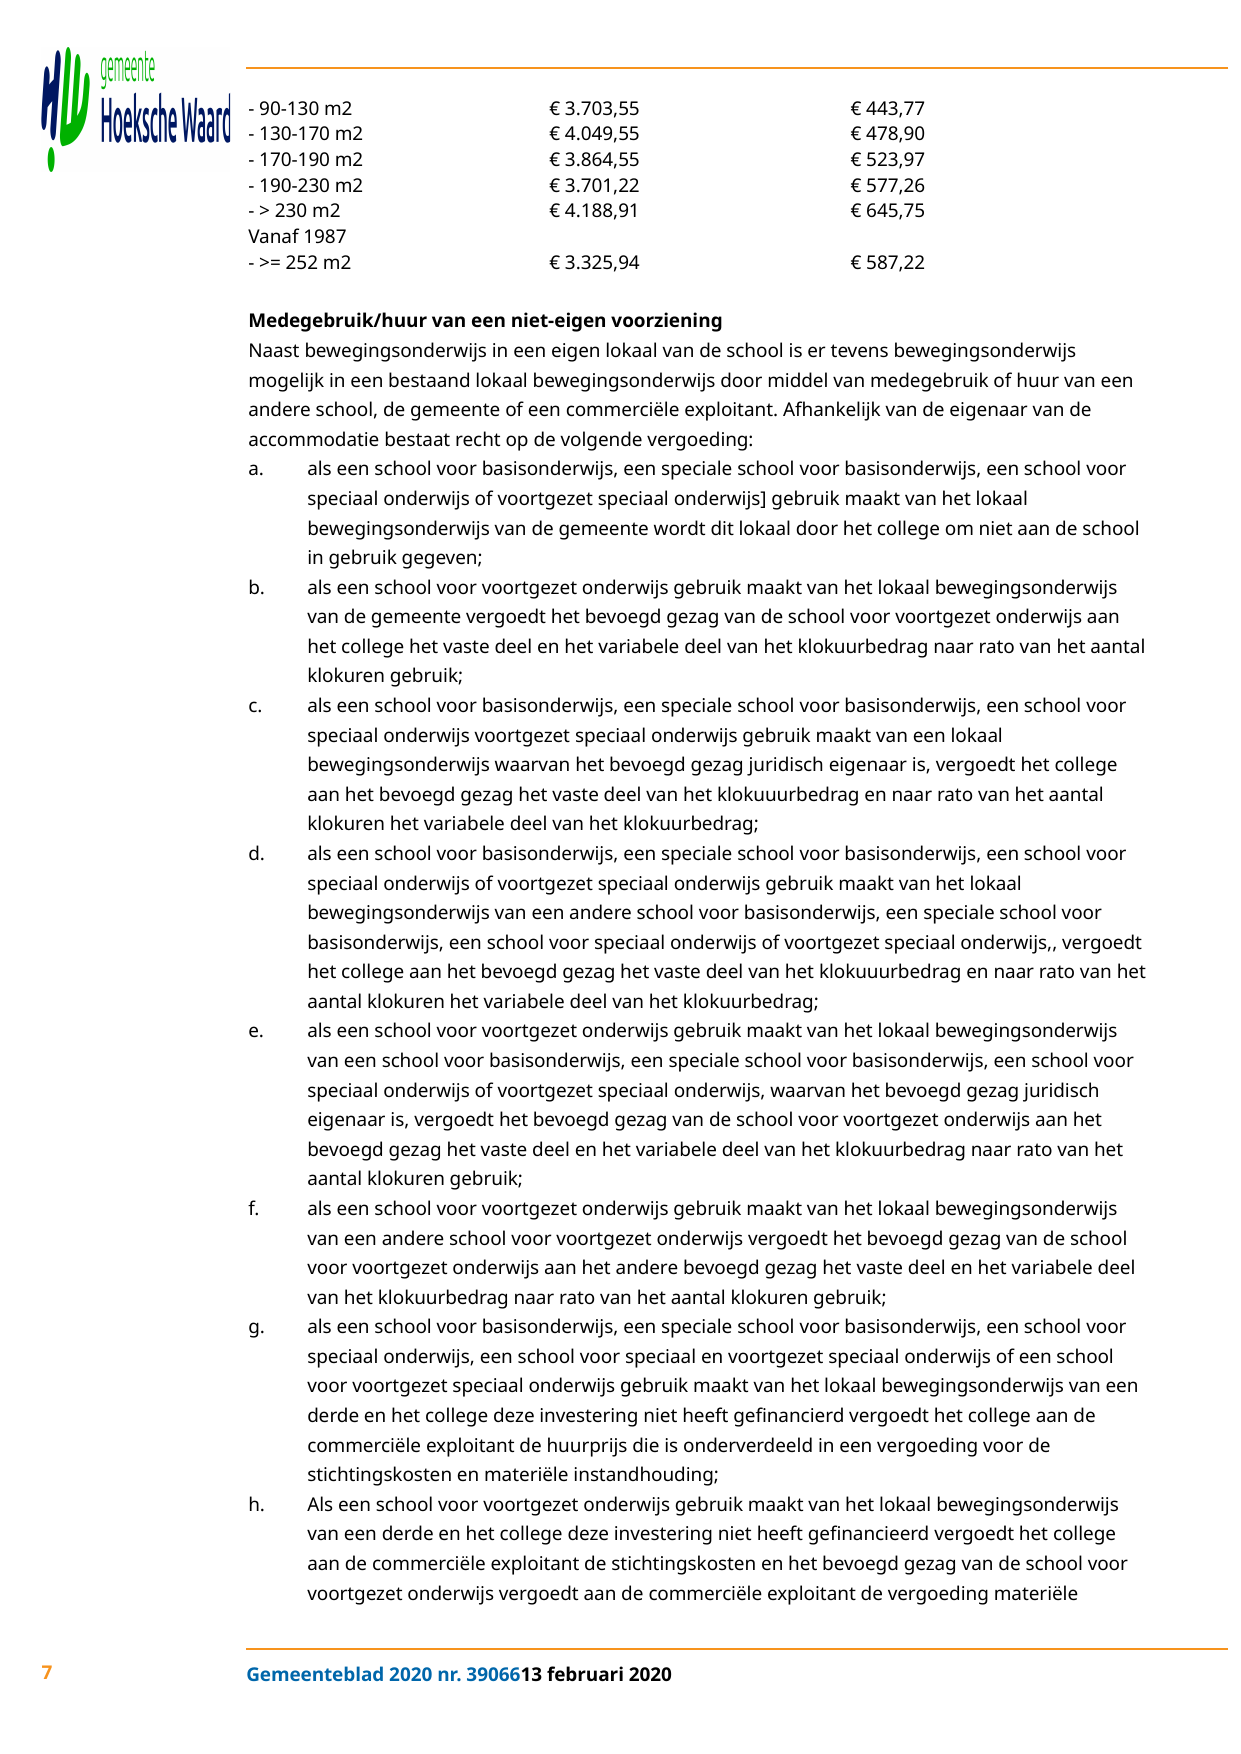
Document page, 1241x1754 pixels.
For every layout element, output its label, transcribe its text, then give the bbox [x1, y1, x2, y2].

text Naast bewegingsonderwijs in een eigen lokaal van de school is er tevens bewegingsonderwijs mogelijk in een bestaand lokaal bewegingsonderwijs door middel van medegebruik of huur van een andere school, de gemeente of een commerciële exploitant. Afhankelijk van de eigenaar van de accommodatie bestaat recht op de volgende vergoeding: [248, 337, 1152, 452]
table_cell - 130-170 m2 [248, 121, 549, 146]
table_cell € 587,22 [850, 249, 1152, 275]
list als een school voor voortgezet onderwijs gebruik maakt van het lokaal bewegingsonderwijs van een andere school voor voortgezet onderwijs vergoedt het bevoegd gezag van de school voor voortgezet onderwijs aan het andere bevoegd gezag het vaste deel en het variabele deel van het klokuurbedrag naar rato van het aantal klokuren gebruik; [248, 1195, 1152, 1310]
table_cell - >= 252 m2 [248, 249, 549, 275]
table_cell € 3.864,55 [549, 146, 850, 172]
table_cell - > 230 m2 [248, 198, 549, 223]
table_cell [850, 224, 1152, 249]
list als een school voor basisonderwijs, een speciale school voor basisonderwijs, een school voor speciaal onderwijs of voortgezet speciaal onderwijs gebruik maakt van het lokaal bewegingsonderwijs van een andere school voor basisonderwijs, een speciale school voor basisonderwijs, een school voor speciaal onderwijs of voortgezet speciaal onderwijs,, vergoedt het college aan het bevoegd gezag het vaste deel van het klokuuurbedrag en naar rato van het aantal klokuren het variabele deel van het klokuurbedrag; [248, 840, 1152, 1014]
list als een school voor voortgezet onderwijs gebruik maakt van het lokaal bewegingsonderwijs van een school voor basisonderwijs, een speciale school voor basisonderwijs, een school voor speciaal onderwijs of voortgezet speciaal onderwijs, waarvan het bevoegd gezag juridisch eigenaar is, vergoedt het bevoegd gezag van de school voor voortgezet onderwijs aan het bevoegd gezag het vaste deel en het variabele deel van het klokuurbedrag naar rato van het aantal klokuren gebruik; [248, 1018, 1152, 1191]
table_cell - 170-190 m2 [248, 146, 549, 172]
text Medegebruik/huur van een niet-eigen voorziening [248, 308, 1152, 333]
table_cell € 4.188,91 [549, 198, 850, 223]
table_cell € 645,75 [850, 198, 1152, 223]
list als een school voor basisonderwijs, een speciale school voor basisonderwijs, een school voor speciaal onderwijs voortgezet speciaal onderwijs gebruik maakt van een lokaal bewegingsonderwijs waarvan het bevoegd gezag juridisch eigenaar is, vergoedt het college aan het bevoegd gezag het vaste deel van het klokuuurbedrag en naar rato van het aantal klokuren het variabele deel van het klokuurbedrag; [248, 692, 1152, 836]
table_cell - 190-230 m2 [248, 172, 549, 198]
table_cell - 90-130 m2 [248, 95, 549, 121]
table_cell € 3.325,94 [549, 249, 850, 275]
list als een school voor basisonderwijs, een speciale school voor basisonderwijs, een school voor speciaal onderwijs, een school voor speciaal en voortgezet speciaal onderwijs of een school voor voortgezet speciaal onderwijs gebruik maakt van het lokaal bewegingsonderwijs van een derde en het college deze investering niet heeft gefinancierd vergoedt het college aan de commerciële exploitant de huurprijs die is onderverdeeld in een vergoeding voor de stichtingskosten en materiële instandhouding; [248, 1313, 1152, 1487]
table_cell € 577,26 [850, 172, 1152, 198]
list als een school voor basisonderwijs, een speciale school voor basisonderwijs, een school voor speciaal onderwijs of voortgezet speciaal onderwijs] gebruik maakt van het lokaal bewegingsonderwijs van de gemeente wordt dit lokaal door het college om niet aan de school in gebruik gegeven; [248, 456, 1152, 570]
table_cell € 3.703,55 [549, 95, 850, 121]
table_cell € 4.049,55 [549, 121, 850, 146]
list Als een school voor voortgezet onderwijs gebruik maakt van het lokaal bewegingsonderwijs van een derde en het college deze investering niet heeft gefinancieerd vergoedt het college aan de commerciële exploitant de stichtingskosten en het bevoegd gezag van de school voor voortgezet onderwijs vergoedt aan de commerciële exploitant de vergoeding materiële [248, 1491, 1152, 1606]
picture [41, 47, 231, 172]
table_cell € 443,77 [850, 95, 1152, 121]
table_cell € 3.701,22 [549, 172, 850, 198]
table_cell € 478,90 [850, 121, 1152, 146]
table_cell [549, 224, 850, 249]
table_cell € 523,97 [850, 146, 1152, 172]
table_cell Vanaf 1987 [248, 224, 549, 249]
list als een school voor voortgezet onderwijs gebruik maakt van het lokaal bewegingsonderwijs van de gemeente vergoedt het bevoegd gezag van de school voor voortgezet onderwijs aan het college het vaste deel en het variabele deel van het klokuurbedrag naar rato van het aantal klokuren gebruik; [248, 574, 1152, 688]
